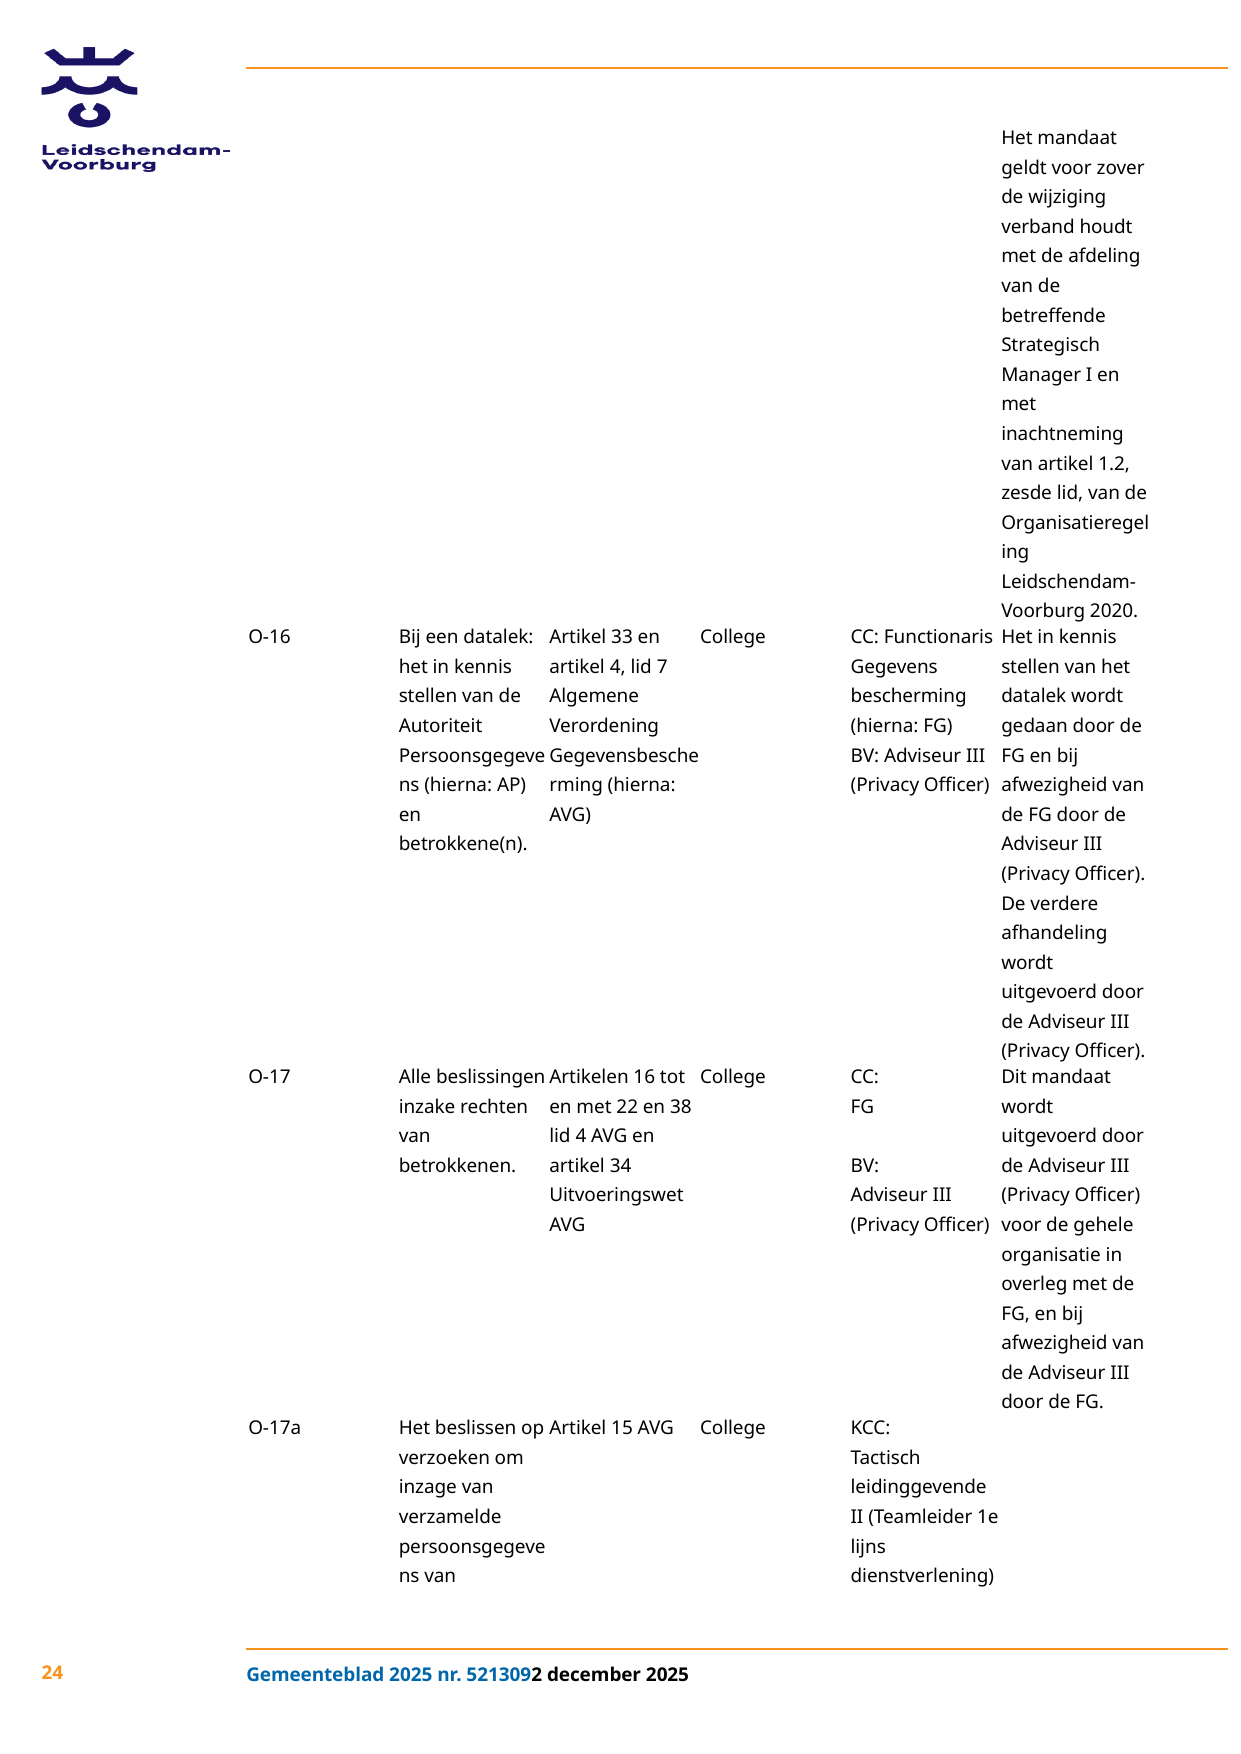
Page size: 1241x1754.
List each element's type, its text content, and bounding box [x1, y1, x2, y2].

table_cell [399, 95, 549, 623]
table_cell Dit mandaat wordt uitgevoerd door de Adviseur III (Privacy Officer) voor de gehele organisatie in overleg met de FG, en bij afwezigheid van de Adviseur III door de FG. [1001, 1063, 1152, 1414]
table_cell Het mandaat geldt voor zover de wijziging verband houdt met de afdeling van de betreffende Strategisch Manager I en met inachtneming van artikel 1.2, zesde lid, van de Organisatieregeling Leidschendam-Voorburg 2020. [1001, 95, 1152, 623]
table_cell O-17 [248, 1063, 398, 1414]
table_cell [850, 95, 1001, 623]
table_cell KCC: Tactisch leidinggevende II (Teamleider 1e lijns dienstverlening) [850, 1415, 1001, 1588]
table_cell CC: FG BV: Adviseur III (Privacy Officer) [850, 1063, 1001, 1414]
table_cell [549, 95, 700, 623]
table_cell Bij een datalek: het in kennis stellen van de Autoriteit Persoonsgegevens (hierna: AP) en betrokkene(n). [399, 624, 549, 1063]
table_cell O-17a [248, 1415, 398, 1588]
table_cell Het in kennis stellen van het datalek wordt gedaan door de FG en bij afwezigheid van de FG door de Adviseur III (Privacy Officer). De verdere afhandeling wordt uitgevoerd door de Adviseur III (Privacy Officer). [1001, 624, 1152, 1063]
picture [41, 47, 231, 172]
table_cell Artikelen 16 tot en met 22 en 38 lid 4 AVG en artikel 34 Uitvoeringswet AVG [549, 1063, 700, 1414]
table_cell [248, 95, 398, 623]
table_cell Artikel 15 AVG [549, 1415, 700, 1588]
table_cell Alle beslissingen inzake rechten van betrokkenen. [399, 1063, 549, 1414]
table_cell College [700, 624, 850, 1063]
table_cell [700, 95, 850, 623]
table_cell College [700, 1063, 850, 1414]
table_cell O-16 [248, 624, 398, 1063]
table_cell Het beslissen op verzoeken om inzage van verzamelde persoonsgegevens van [399, 1415, 549, 1588]
table_cell Artikel 33 en artikel 4, lid 7 Algemene Verordening Gegevensbescherming (hierna: AVG) [549, 624, 700, 1063]
table_cell [1001, 1415, 1152, 1588]
table_cell CC: Functionaris Gegevens bescherming (hierna: FG) BV: Adviseur III (Privacy Officer) [850, 624, 1001, 1063]
table_cell College [700, 1415, 850, 1588]
